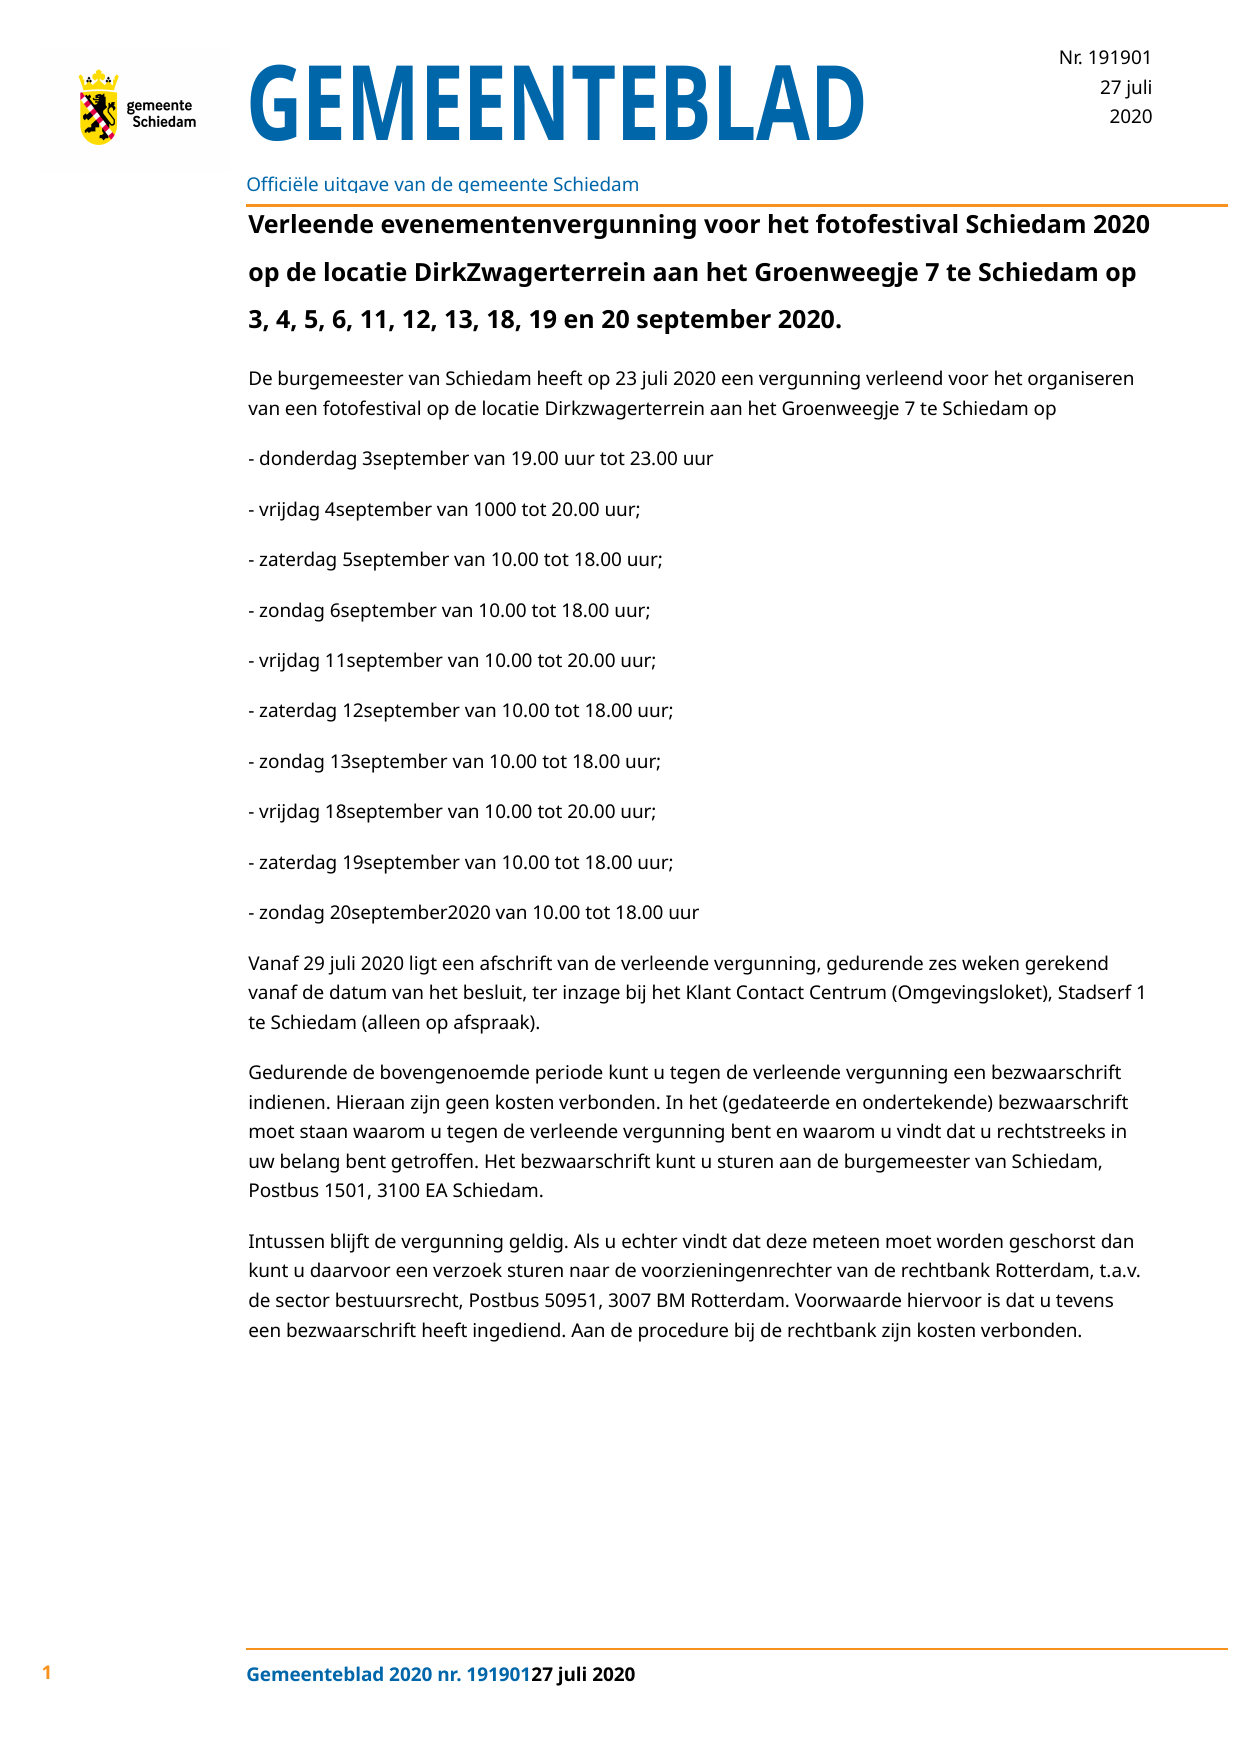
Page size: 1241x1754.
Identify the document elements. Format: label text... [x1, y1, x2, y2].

text Verleende evenementenvergunning voor het fotofestival Schiedam 2020 op de locatie DirkZwagerterrein aan het Groenweegje 7 te Schiedam op 3, 4, 5, 6, 11, 12, 13, 18, 19 en 20 september 2020. [248, 207, 1152, 336]
text - vrijdag 18september van 10.00 tot 20.00 uur; [248, 798, 1152, 824]
text - zondag 13september van 10.00 tot 18.00 uur; [248, 748, 1152, 774]
text - donderdag 3september van 19.00 uur tot 23.00 uur [248, 446, 1152, 471]
text - zondag 6september van 10.00 tot 18.00 uur; [248, 597, 1152, 622]
text - zondag 20september2020 van 10.00 tot 18.00 uur [248, 899, 1152, 925]
text - zaterdag 12september van 10.00 tot 18.00 uur; [248, 698, 1152, 723]
picture [41, 47, 231, 172]
text - vrijdag 4september van 1000 tot 20.00 uur; [248, 496, 1152, 522]
text Intussen blijft de vergunning geldig. Als u echter vindt dat deze meteen moet worden geschorst dan kunt u daarvoor een verzoek sturen naar de voorzieningenrechter van de rechtbank Rotterdam, t.a.v. de sector bestuursrecht, Postbus 50951, 3007 BM Rotterdam. Voorwaarde hiervoor is dat u tevens een bezwaarschrift heeft ingediend. Aan de procedure bij de rechtbank zijn kosten verbonden. [248, 1228, 1152, 1342]
text Gedurende de bovengenoemde periode kunt u tegen de verleende vergunning een bezwaarschrift indienen. Hieraan zijn geen kosten verbonden. In het (gedateerde en ondertekende) bezwaarschrift moet staan waarom u tegen de verleende vergunning bent en waarom u vindt dat u rechtstreeks in uw belang bent getroffen. Het bezwaarschrift kunt u sturen aan de burgemeester van Schiedam, Postbus 1501, 3100 EA Schiedam. [248, 1059, 1152, 1203]
text - vrijdag 11september van 10.00 tot 20.00 uur; [248, 647, 1152, 673]
text - zaterdag 19september van 10.00 tot 18.00 uur; [248, 849, 1152, 874]
text - zaterdag 5september van 10.00 tot 18.00 uur; [248, 546, 1152, 572]
text De burgemeester van Schiedam heeft op 23 juli 2020 een vergunning verleend voor het organiseren van een fotofestival op de locatie Dirkzwagerterrein aan het Groenweegje 7 te Schiedam op [248, 366, 1152, 421]
text Vanaf 29 juli 2020 ligt een afschrift van de verleende vergunning, gedurende zes weken gerekend vanaf de datum van het besluit, ter inzage bij het Klant Contact Centrum (Omgevingsloket), Stadserf 1 te Schiedam (alleen op afspraak). [248, 950, 1152, 1034]
